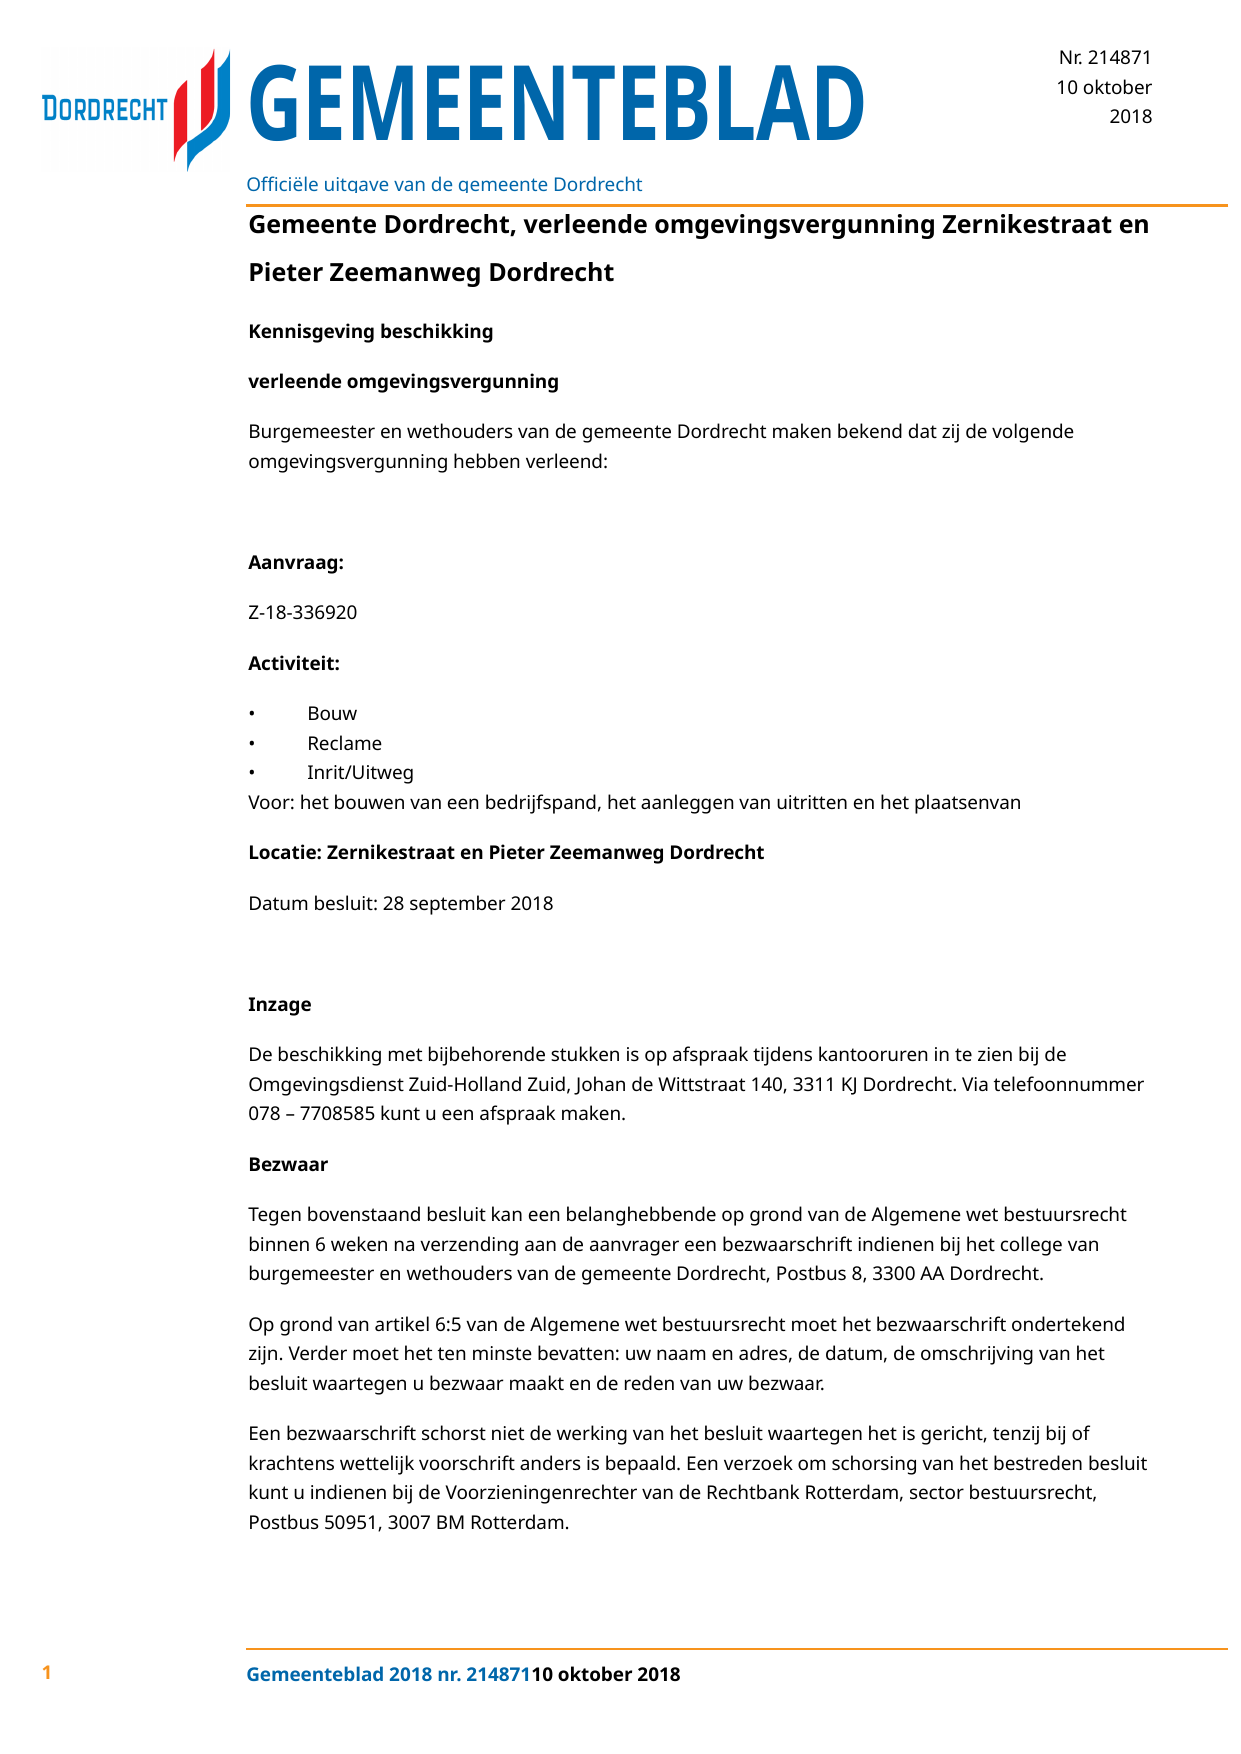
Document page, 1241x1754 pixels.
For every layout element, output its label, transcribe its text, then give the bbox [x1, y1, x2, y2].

list Bouw [248, 700, 1152, 726]
text Datum besluit: 28 september 2018 [248, 890, 1152, 916]
list Reclame [248, 730, 1152, 756]
list Inrit/Uitweg [248, 759, 1152, 785]
text Voor: het bouwen van een bedrijfspand, het aanleggen van uitritten en het plaatsenvan [248, 789, 1152, 815]
text Burgemeester en wethouders van de gemeente Dordrecht maken bekend dat zij de volgende omgevingsvergunning hebben verleend: [248, 419, 1152, 474]
text Een bezwaarschrift schorst niet de werking van het besluit waartegen het is gericht, tenzij bij of krachtens wettelijk voorschrift anders is bepaald. Een verzoek om schorsing van het bestreden besluit kunt u indienen bij de Voorzieningenrechter van de Rechtbank Rotterdam, sector bestuursrecht, Postbus 50951, 3007 BM Rotterdam. [248, 1420, 1152, 1535]
text Z-18-336920 [248, 599, 1152, 625]
text Tegen bovenstaand besluit kan een belanghebbende op grond van de Algemene wet bestuursrecht binnen 6 weken na verzending aan de aanvrager een bezwaarschrift indienen bij het college van burgemeester en wethouders van de gemeente Dordrecht, Postbus 8, 3300 AA Dordrecht. [248, 1201, 1152, 1286]
text verleende omgevingsvergunning [248, 368, 1152, 394]
text Activiteit: [248, 650, 1152, 676]
picture [41, 47, 231, 172]
text Aanvraag: [248, 549, 1152, 575]
text Op grond van artikel 6:5 van de Algemene wet bestuursrecht moet het bezwaarschrift ondertekend zijn. Verder moet het ten minste bevatten: uw naam en adres, de datum, de omschrijving van het besluit waartegen u bezwaar maakt en de reden van uw bezwaar. [248, 1311, 1152, 1396]
text De beschikking met bijbehorende stukken is op afspraak tijdens kantooruren in te zien bij de Omgevingsdienst Zuid-Holland Zuid, Johan de Wittstraat 140, 3311 KJ Dordrecht. Via telefoonnummer 078 – 7708585 kunt u een afspraak maken. [248, 1041, 1152, 1126]
text Bezwaar [248, 1151, 1152, 1177]
text Inzage [248, 991, 1152, 1017]
text Gemeente Dordrecht, verleende omgevingsvergunning Zernikestraat en Pieter Zeemanweg Dordrecht [248, 207, 1152, 288]
text Kennisgeving beschikking [248, 318, 1152, 344]
text Locatie: Zernikestraat en Pieter Zeemanweg Dordrecht [248, 839, 1152, 865]
